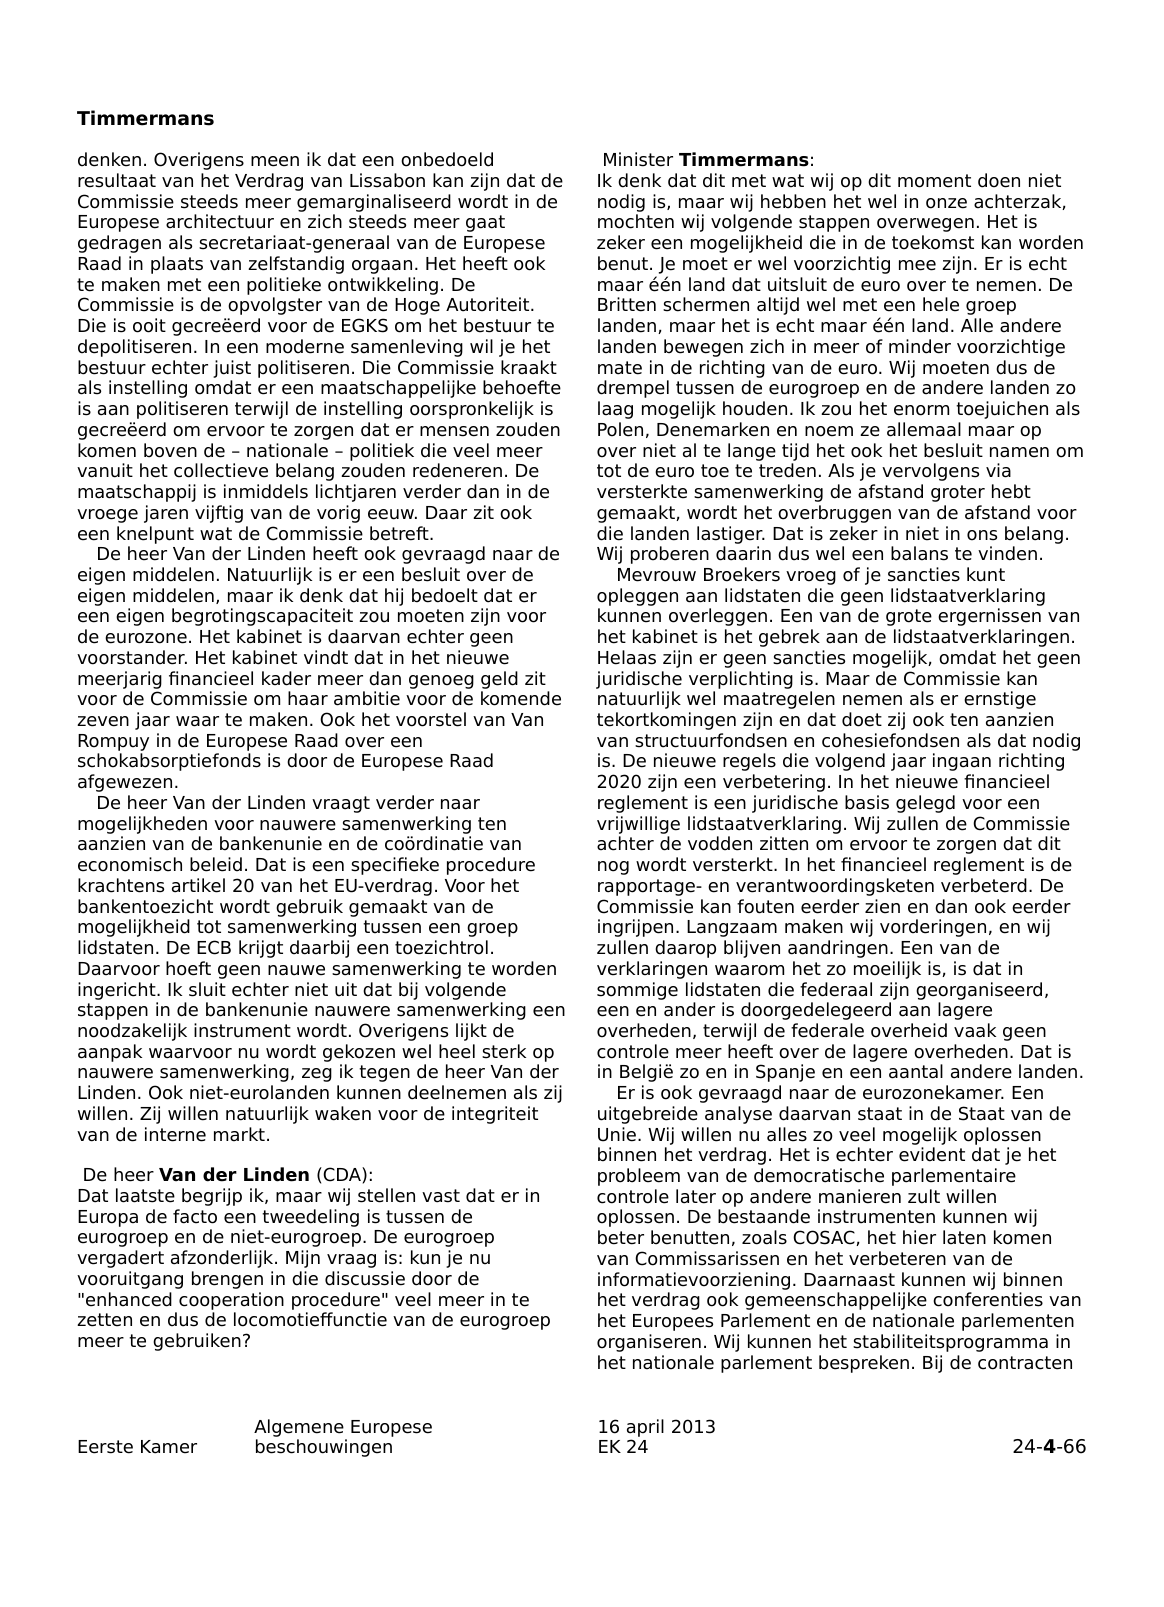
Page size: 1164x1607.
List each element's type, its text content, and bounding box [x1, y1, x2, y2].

text Minister Timmermans: [596, 150, 1087, 171]
text Er is ook gevraagd naar de eurozonekamer. Een uitgebreide analyse daarvan staat in de Staat van de Unie. Wij willen nu alles zo veel mogelijk oplossen binnen het verdrag. Het is echter evident dat je het probleem van de democratische parlementaire controle later op andere manieren zult willen oplossen. De bestaande instrumenten kunnen wij beter benutten, zoals COSAC, het hier laten komen van Commissarissen en het verbeteren van de informatievoorziening. Daarnaast kunnen wij binnen het verdrag ook gemeenschappelijke conferenties van het Europees Parlement en de nationale parlementen organiseren. Wij kunnen het stabiliteitsprogramma in het nationale parlement bespreken. Bij de contracten [596, 1083, 1087, 1373]
text De heer Van der Linden heeft ook gevraagd naar de eigen middelen. Natuurlijk is er een besluit over de eigen middelen, maar ik denk dat hij bedoelt dat er een eigen begrotingscapaciteit zou moeten zijn voor de eurozone. Het kabinet is daarvan echter geen voorstander. Het kabinet vindt dat in het nieuwe meerjarig financieel kader meer dan genoeg geld zit voor de Commissie om haar ambitie voor de komende zeven jaar waar te maken. Ook het voorstel van Van Rompuy in de Europese Raad over een schokabsorptiefonds is door de Europese Raad afgewezen. [77, 544, 567, 793]
text De heer Van der Linden (CDA): [77, 1165, 567, 1186]
text denken. Overigens meen ik dat een onbedoeld resultaat van het Verdrag van Lissabon kan zijn dat de Commissie steeds meer gemarginaliseerd wordt in de Europese architectuur en zich steeds meer gaat gedragen als secretariaat-generaal van de Europese Raad in plaats van zelfstandig orgaan. Het heeft ook te maken met een politieke ontwikkeling. De Commissie is de opvolgster van de Hoge Autoriteit. Die is ooit gecreëerd voor de EGKS om het bestuur te depolitiseren. In een moderne samenleving wil je het bestuur echter juist politiseren. Die Commissie kraakt als instelling omdat er een maatschappelijke behoefte is aan politiseren terwijl de instelling oorspronkelijk is gecreëerd om ervoor te zorgen dat er mensen zouden komen boven de – nationale – politiek die veel meer vanuit het collectieve belang zouden redeneren. De maatschappij is inmiddels lichtjaren verder dan in de vroege jaren vijftig van de vorig eeuw. Daar zit ook een knelpunt wat de Commissie betreft. [77, 150, 567, 544]
text De heer Van der Linden vraagt verder naar mogelijkheden voor nauwere samenwerking ten aanzien van de bankenunie en de coördinatie van economisch beleid. Dat is een specifieke procedure krachtens artikel 20 van het EU-verdrag. Voor het bankentoezicht wordt gebruik gemaakt van de mogelijkheid tot samenwerking tussen een groep lidstaten. De ECB krijgt daarbij een toezichtrol. Daarvoor hoeft geen nauwe samenwerking te worden ingericht. Ik sluit echter niet uit dat bij volgende stappen in de bankenunie nauwere samenwerking een noodzakelijk instrument wordt. Overigens lijkt de aanpak waarvoor nu wordt gekozen wel heel sterk op nauwere samenwerking, zeg ik tegen de heer Van der Linden. Ook niet-eurolanden kunnen deelnemen als zij willen. Zij willen natuurlijk waken voor de integriteit van de interne markt. [77, 793, 567, 1145]
text Ik denk dat dit met wat wij op dit moment doen niet nodig is, maar wij hebben het wel in onze achterzak, mochten wij volgende stappen overwegen. Het is zeker een mogelijkheid die in de toekomst kan worden benut. Je moet er wel voorzichtig mee zijn. Er is echt maar één land dat uitsluit de euro over te nemen. De Britten schermen altijd wel met een hele groep landen, maar het is echt maar één land. Alle andere landen bewegen zich in meer of minder voorzichtige mate in de richting van de euro. Wij moeten dus de drempel tussen de eurogroep en de andere landen zo laag mogelijk houden. Ik zou het enorm toejuichen als Polen, Denemarken en noem ze allemaal maar op over niet al te lange tijd het ook het besluit namen om tot de euro toe te treden. Als je vervolgens via versterkte samenwerking de afstand groter hebt gemaakt, wordt het overbruggen van de afstand voor die landen lastiger. Dat is zeker in niet in ons belang. Wij proberen daarin dus wel een balans te vinden. [596, 171, 1087, 565]
text Dat laatste begrijp ik, maar wij stellen vast dat er in Europa de facto een tweedeling is tussen de eurogroep en de niet-eurogroep. De eurogroep vergadert afzonderlijk. Mijn vraag is: kun je nu vooruitgang brengen in die discussie door de "enhanced cooperation procedure" veel meer in te zetten en dus de locomotieffunctie van de eurogroep meer te gebruiken? [77, 1186, 567, 1352]
text Mevrouw Broekers vroeg of je sancties kunt opleggen aan lidstaten die geen lidstaatverklaring kunnen overleggen. Een van de grote ergernissen van het kabinet is het gebrek aan de lidstaatverklaringen. Helaas zijn er geen sancties mogelijk, omdat het geen juridische verplichting is. Maar de Commissie kan natuurlijk wel maatregelen nemen als er ernstige tekortkomingen zijn en dat doet zij ook ten aanzien van structuurfondsen en cohesiefondsen als dat nodig is. De nieuwe regels die volgend jaar ingaan richting 2020 zijn een verbetering. In het nieuwe financieel reglement is een juridische basis gelegd voor een vrijwillige lidstaatverklaring. Wij zullen de Commissie achter de vodden zitten om ervoor te zorgen dat dit nog wordt versterkt. In het financieel reglement is de rapportage- en verantwoordingsketen verbeterd. De Commissie kan fouten eerder zien en dan ook eerder ingrijpen. Langzaam maken wij vorderingen, en wij zullen daarop blijven aandringen. Een van de verklaringen waarom het zo moeilijk is, is dat in sommige lidstaten die federaal zijn georganiseerd, een en ander is doorgedelegeerd aan lagere overheden, terwijl de federale overheid vaak geen controle meer heeft over de lagere overheden. Dat is in België zo en in Spanje en een aantal andere landen. [596, 565, 1087, 1083]
